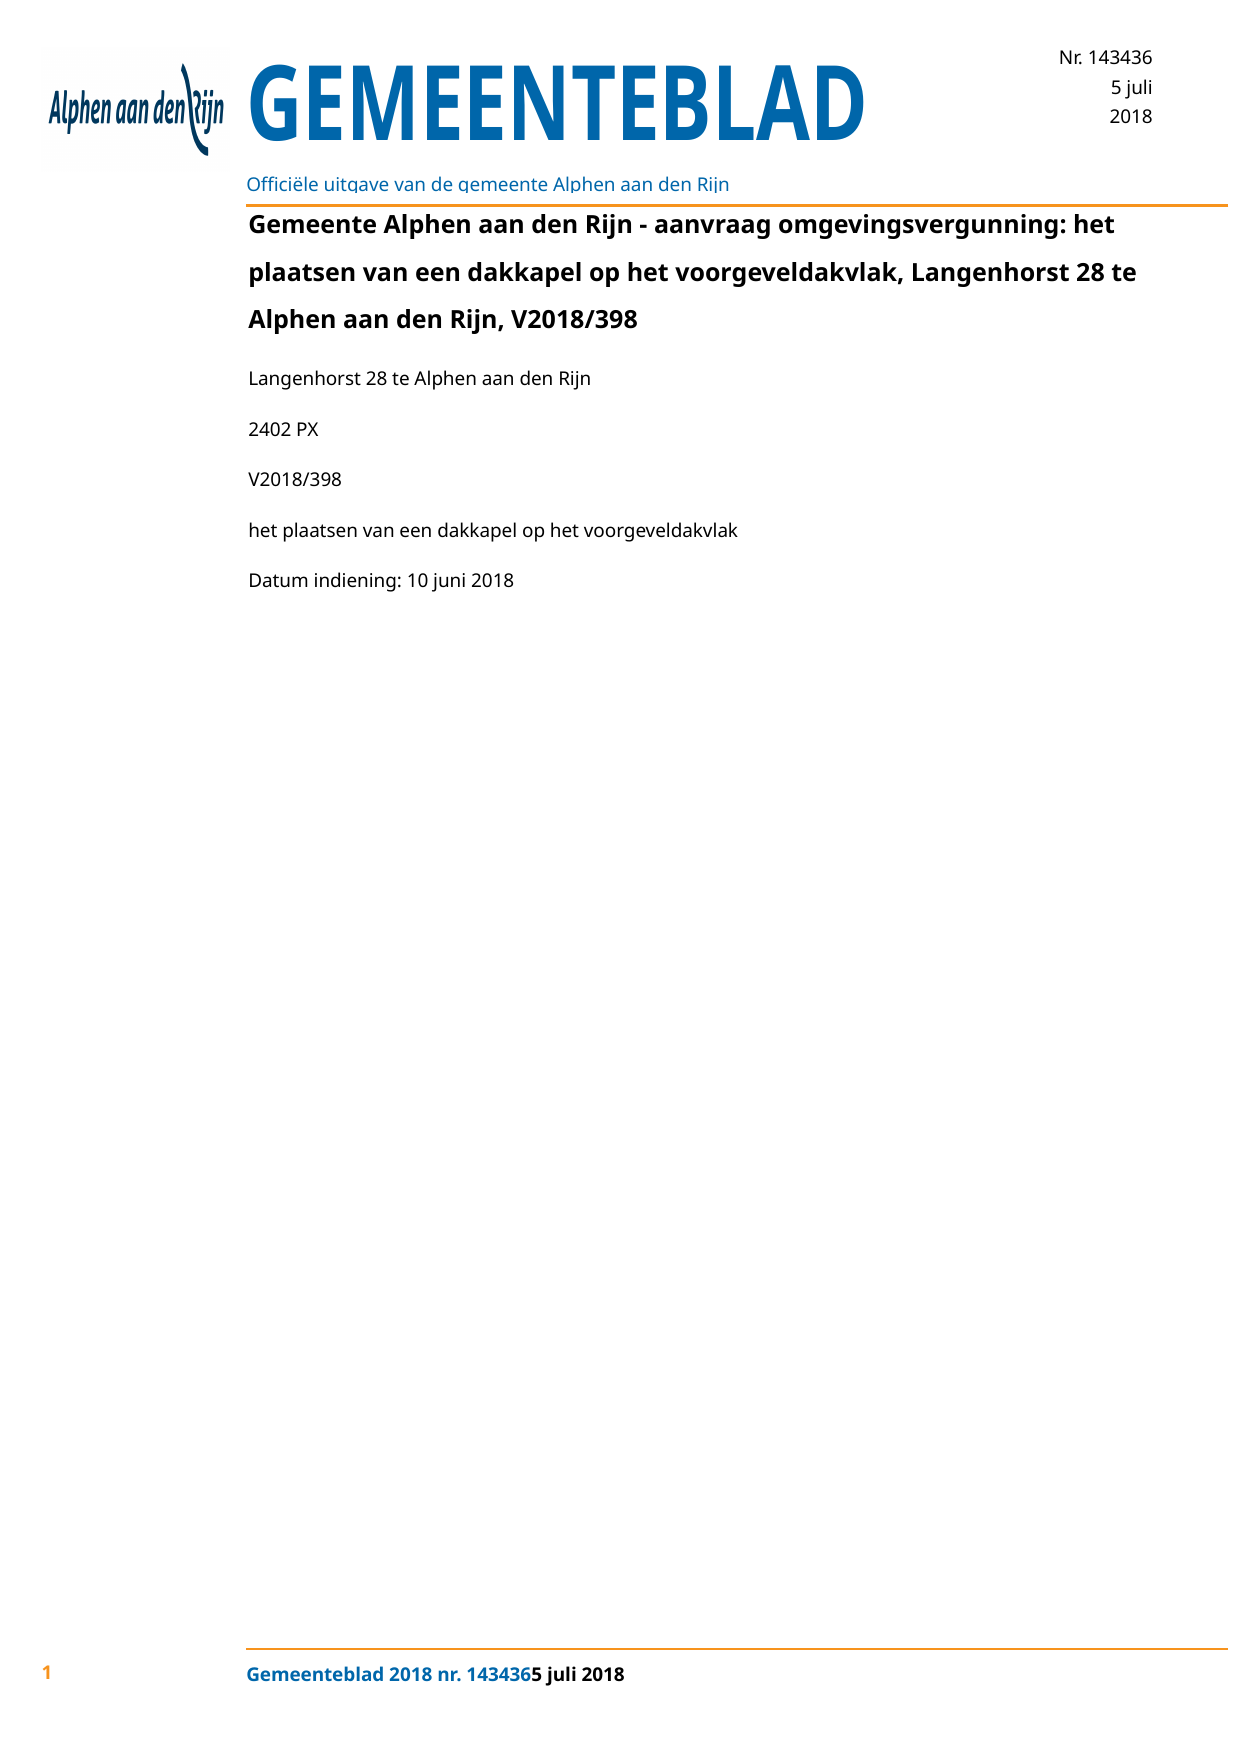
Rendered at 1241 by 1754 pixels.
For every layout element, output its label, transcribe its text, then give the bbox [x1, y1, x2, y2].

text V2018/398 [248, 466, 1152, 492]
text Gemeente Alphen aan den Rijn - aanvraag omgevingsvergunning: het plaatsen van een dakkapel op het voorgeveldakvlak, Langenhorst 28 te Alphen aan den Rijn, V2018/398 [248, 207, 1152, 336]
text Langenhorst 28 te Alphen aan den Rijn [248, 366, 1152, 391]
picture [41, 47, 231, 172]
text het plaatsen van een dakkapel op het voorgeveldakvlak [248, 517, 1152, 542]
text 2402 PX [248, 416, 1152, 442]
text Datum indiening: 10 juni 2018 [248, 567, 1152, 593]
